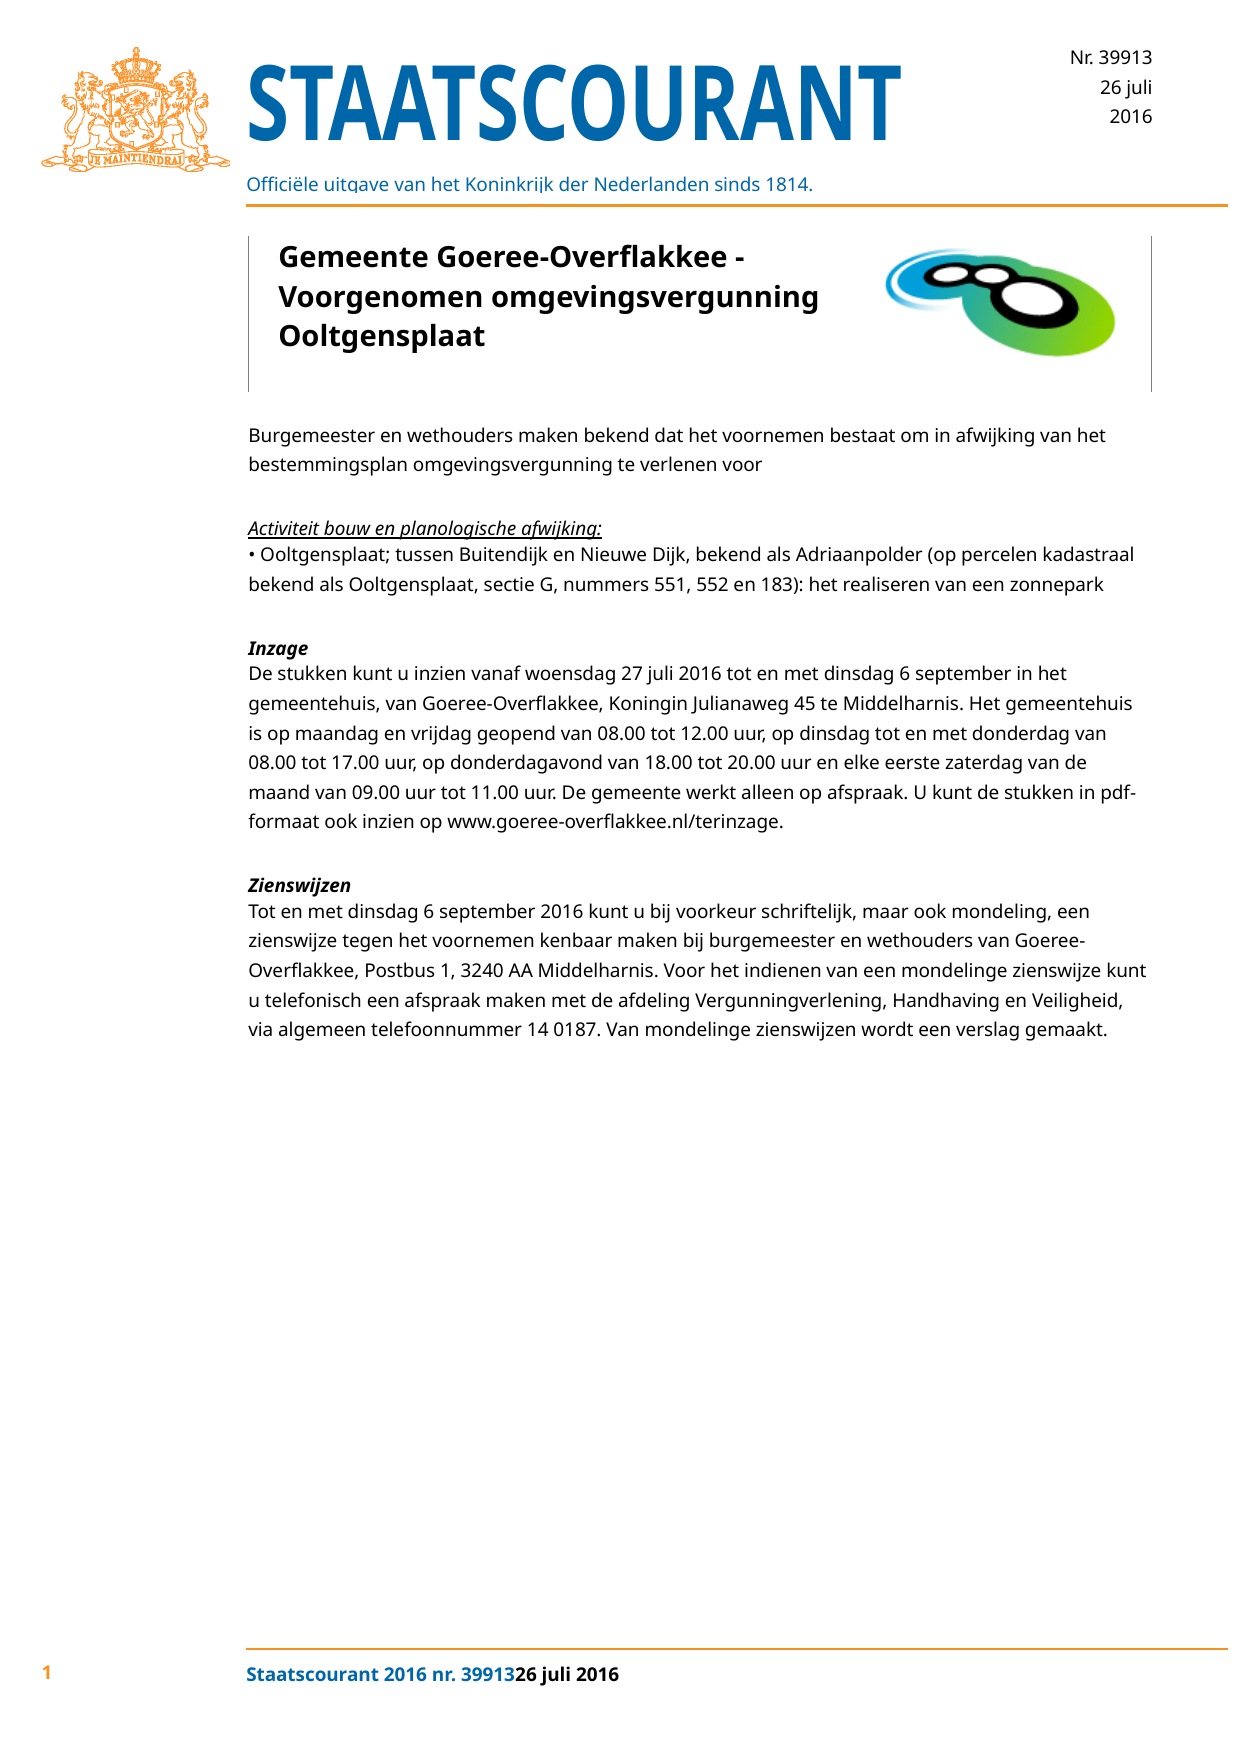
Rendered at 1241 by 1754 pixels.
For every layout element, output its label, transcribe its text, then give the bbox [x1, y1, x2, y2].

text Inzage [248, 635, 1152, 661]
text Tot en met dinsdag 6 september 2016 kunt u bij voorkeur schriftelijk, maar ook mondeling, een zienswijze tegen het voornemen kenbaar maken bij burgemeester en wethouders van Goeree-Overflakkee, Postbus 1, 3240 AA Middelharnis. Voor het indienen van een mondelinge zienswijze kunt u telefonisch een afspraak maken met de afdeling Vergunningverlening, Handhaving en Veiligheid, via algemeen telefoonnummer 14 0187. Van mondelinge zienswijzen wordt een verslag gemaakt. [248, 898, 1152, 1042]
table_header Gemeente Goeree-Overflakkee - Voorgenomen omgevingsvergunning Ooltgensplaat [249, 236, 850, 392]
picture [41, 47, 231, 172]
picture [882, 236, 1119, 367]
text • Ooltgensplaat; tussen Buitendijk en Nieuwe Dijk, bekend als Adriaanpolder (op percelen kadastraal bekend als Ooltgensplaat, sectie G, nummers 551, 552 en 183): het realiseren van een zonnepark [248, 541, 1152, 597]
text Zienswijzen [248, 872, 1152, 898]
table_header [850, 236, 1151, 392]
text Burgemeester en wethouders maken bekend dat het voornemen bestaat om in afwijking van het bestemmingsplan omgevingsvergunning te verlenen voor [248, 422, 1152, 477]
text De stukken kunt u inzien vanaf woensdag 27 juli 2016 tot en met dinsdag 6 september in het gemeentehuis, van Goeree-Overflakkee, Koningin Julianaweg 45 te Middelharnis. Het gemeentehuis is op maandag en vrijdag geopend van 08.00 tot 12.00 uur, op dinsdag tot en met donderdag van 08.00 tot 17.00 uur, op donderdagavond van 18.00 tot 20.00 uur en elke eerste zaterdag van de maand van 09.00 uur tot 11.00 uur. De gemeente werkt alleen op afspraak. U kunt de stukken in pdf-formaat ook inzien op www.goeree-overflakkee.nl/terinzage. [248, 661, 1152, 834]
text Activiteit bouw en planologische afwijking: [248, 516, 1152, 541]
